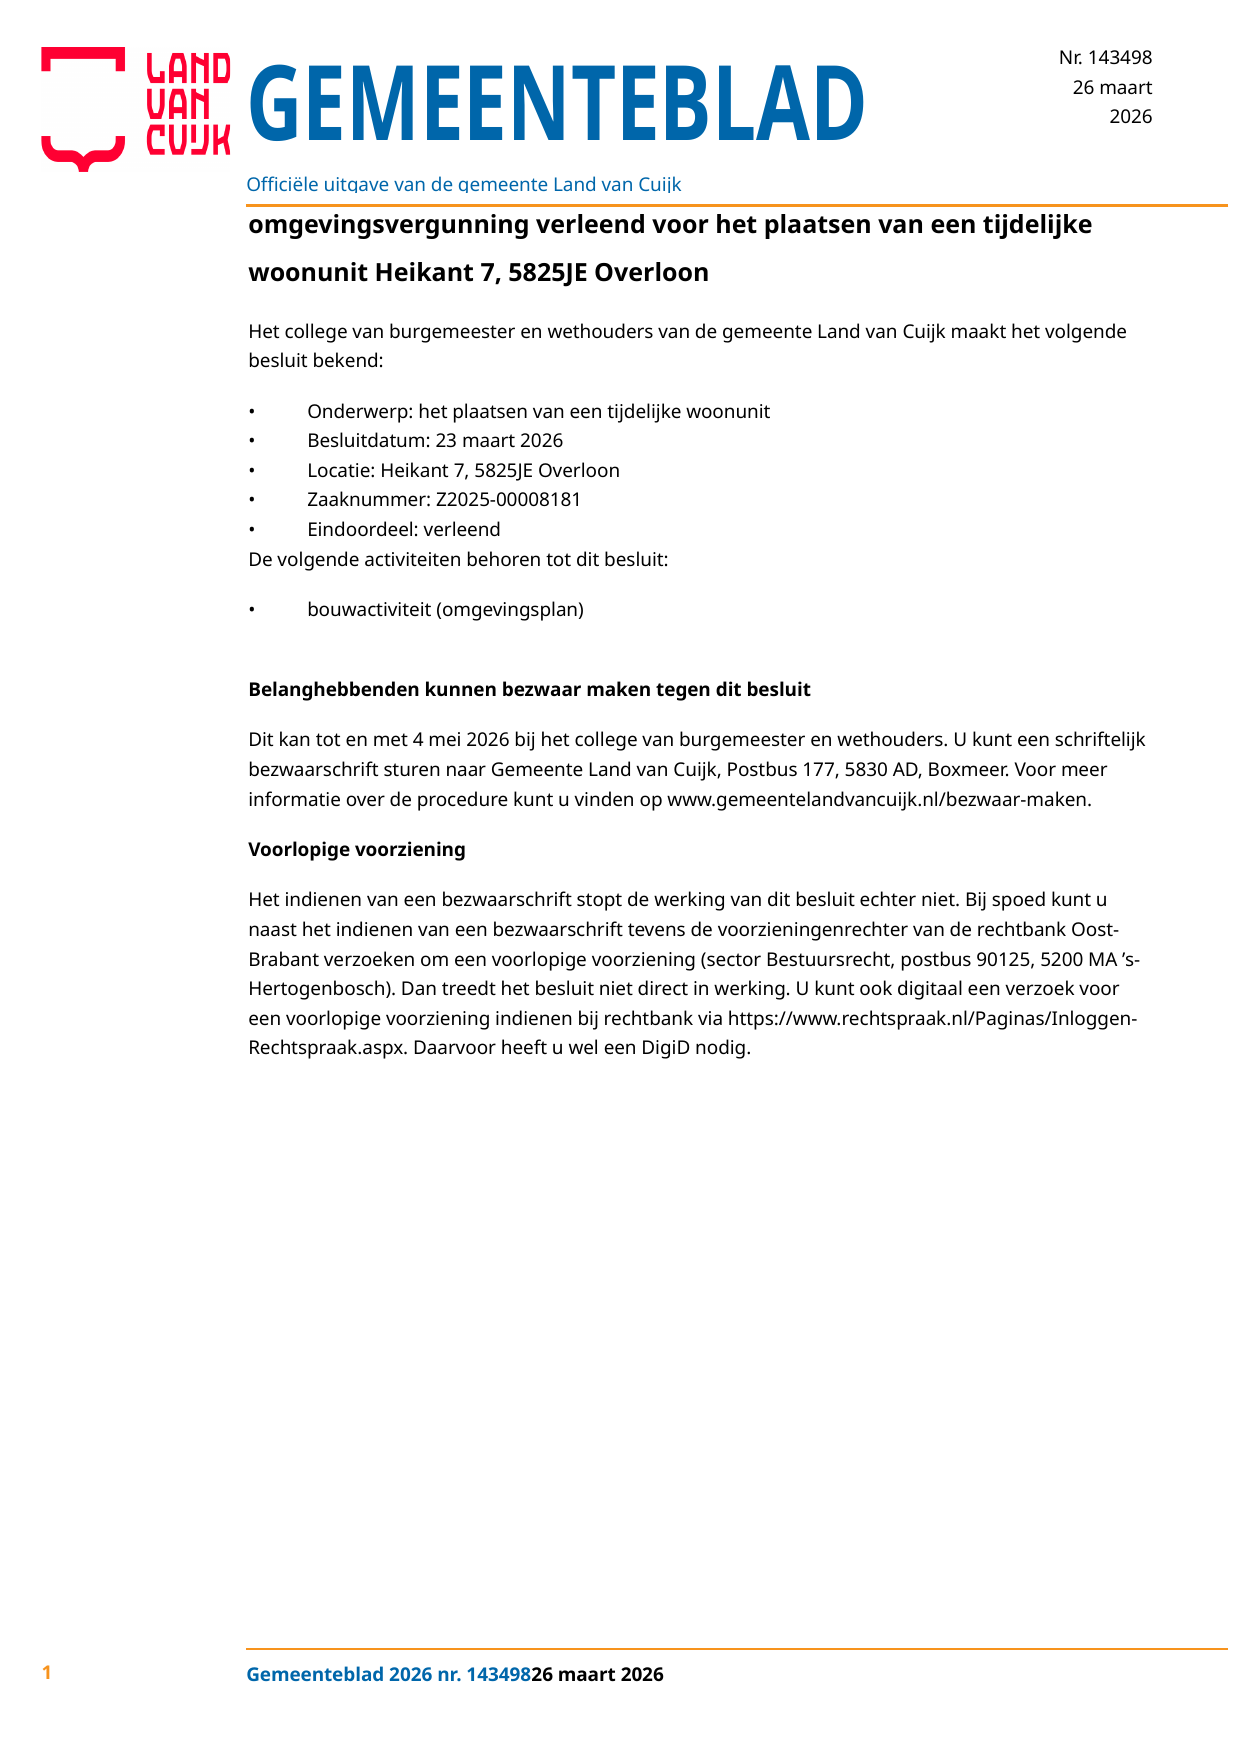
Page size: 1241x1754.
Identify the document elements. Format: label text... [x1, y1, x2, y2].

text Het indienen van een bezwaarschrift stopt de werking van dit besluit echter niet. Bij spoed kunt u naast het indienen van een bezwaarschrift tevens de voorzieningenrechter van de rechtbank Oost-Brabant verzoeken om een voorlopige voorziening (sector Bestuursrecht, postbus 90125, 5200 MA ’s-Hertogenbosch). Dan treedt het besluit niet direct in werking. U kunt ook digitaal een verzoek voor een voorlopige voorziening indienen bij rechtbank via https://www.rechtspraak.nl/Paginas/Inloggen-Rechtspraak.aspx. Daarvoor heeft u wel een DigiD nodig. [248, 887, 1152, 1060]
list Zaaknummer: Z2025-00008181 [248, 487, 1152, 512]
list Besluitdatum: 23 maart 2026 [248, 427, 1152, 453]
picture [41, 47, 231, 172]
list Locatie: Heikant 7, 5825JE Overloon [248, 457, 1152, 483]
text omgevingsvergunning verleend voor het plaatsen van een tijdelijke woonunit Heikant 7, 5825JE Overloon [248, 207, 1152, 288]
text Voorlopige voorziening [248, 836, 1152, 862]
text Het college van burgemeester en wethouders van de gemeente Land van Cuijk maakt het volgende besluit bekend: [248, 318, 1152, 373]
list Onderwerp: het plaatsen van een tijdelijke woonunit [248, 398, 1152, 424]
text Belanghebbenden kunnen bezwaar maken tegen dit besluit [248, 676, 1152, 702]
text De volgende activiteiten behoren tot dit besluit: [248, 546, 1152, 572]
list Eindoordeel: verleend [248, 516, 1152, 542]
text Dit kan tot en met 4 mei 2026 bij het college van burgemeester en wethouders. U kunt een schriftelijk bezwaarschrift sturen naar Gemeente Land van Cuijk, Postbus 177, 5830 AD, Boxmeer. Voor meer informatie over de procedure kunt u vinden op www.gemeentelandvancuijk.nl/bezwaar-maken. [248, 727, 1152, 812]
list bouwactiviteit (omgevingsplan) [248, 596, 1152, 622]
